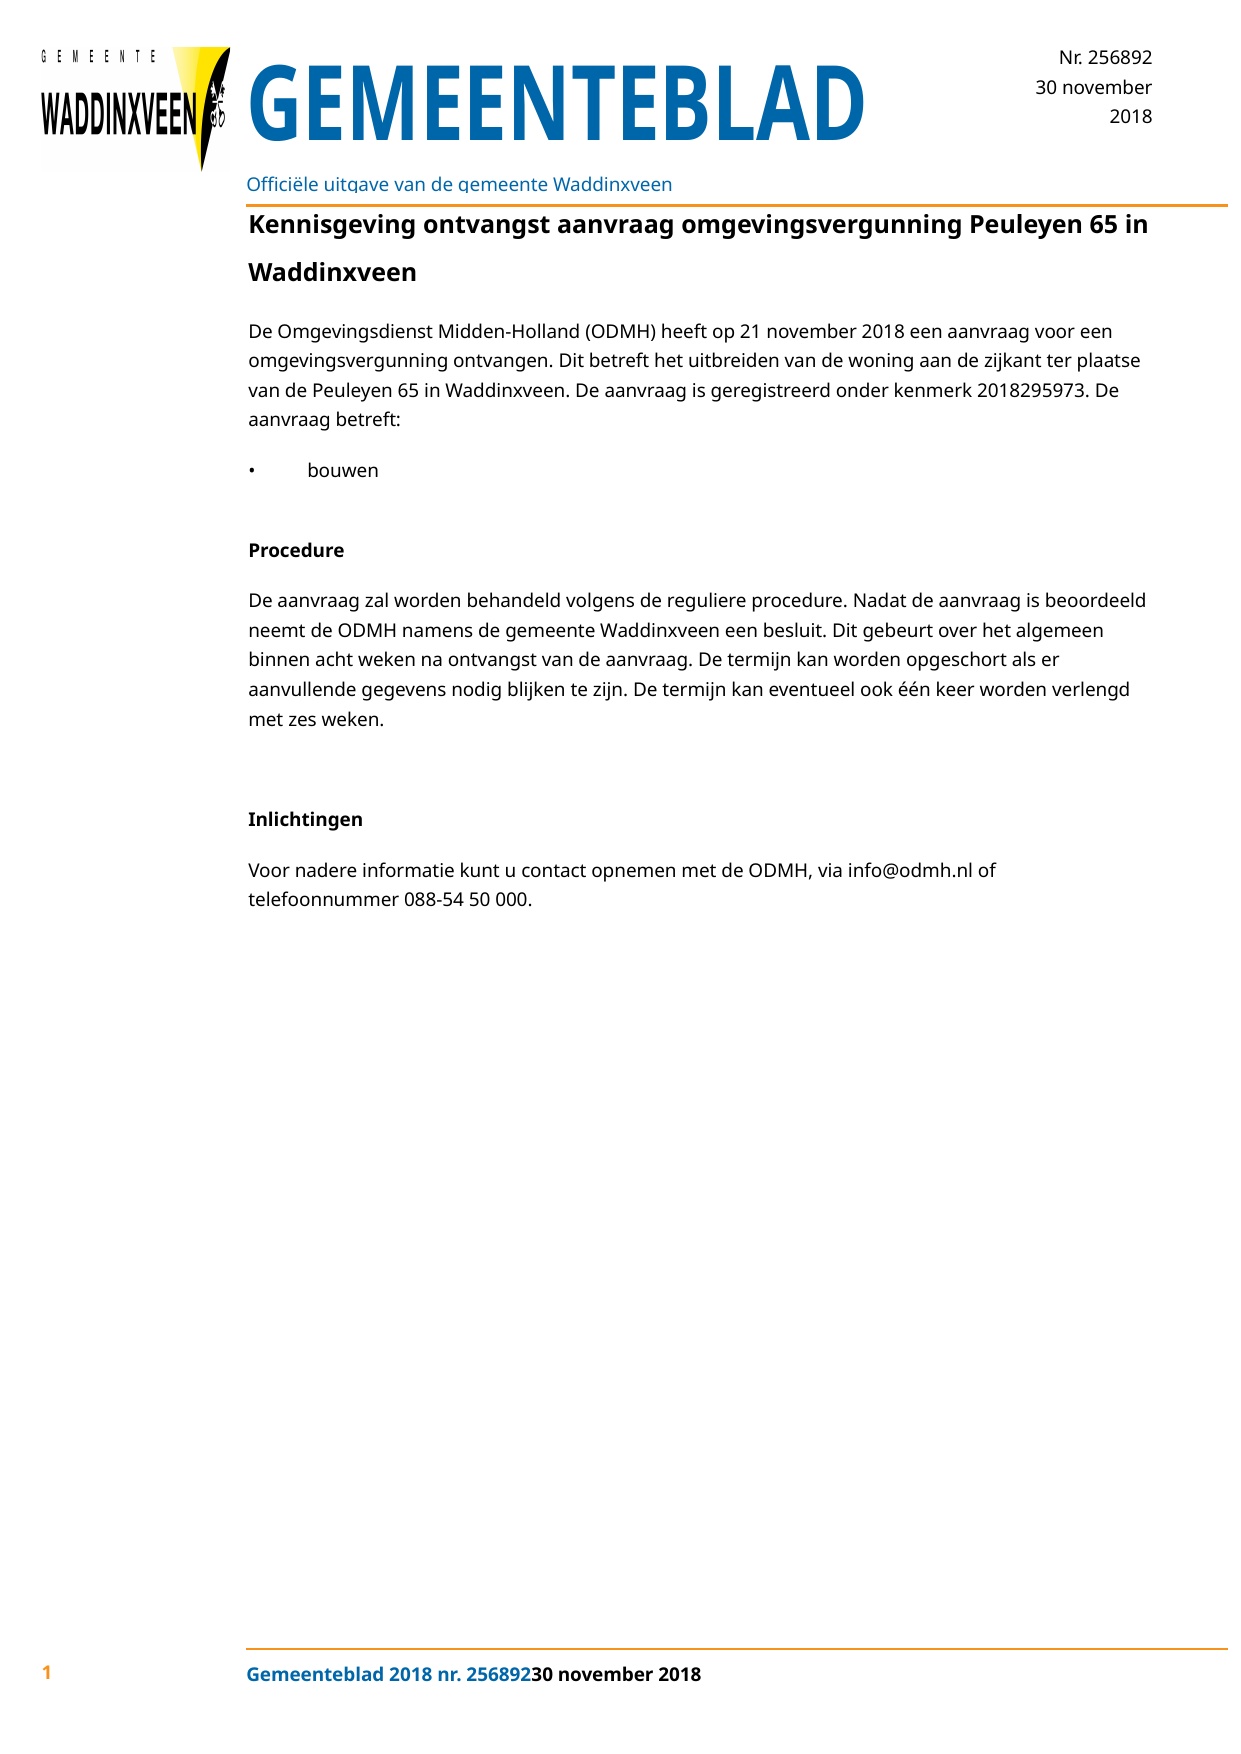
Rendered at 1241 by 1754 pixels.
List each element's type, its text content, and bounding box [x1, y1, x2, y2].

text Inlichtingen [248, 807, 1152, 832]
picture [41, 47, 231, 172]
text De aanvraag zal worden behandeld volgens de reguliere procedure. Nadat de aanvraag is beoordeeld neemt de ODMH namens de gemeente Waddinxveen een besluit. Dit gebeurt over het algemeen binnen acht weken na ontvangst van de aanvraag. De termijn kan worden opgeschort als er aanvullende gegevens nodig blijken te zijn. De termijn kan eventueel ook één keer worden verlengd met zes weken. [248, 587, 1152, 732]
list bouwen [248, 457, 1152, 483]
text Kennisgeving ontvangst aanvraag omgevingsvergunning Peuleyen 65 in Waddinxveen [248, 207, 1152, 288]
text Voor nadere informatie kunt u contact opnemen met de ODMH, via info@odmh.nl of telefoonnummer 088-54 50 000. [248, 857, 1152, 912]
text Procedure [248, 537, 1152, 563]
text De Omgevingsdienst Midden-Holland (ODMH) heeft op 21 november 2018 een aanvraag voor een omgevingsvergunning ontvangen. Dit betreft het uitbreiden van de woning aan de zijkant ter plaatse van de Peuleyen 65 in Waddinxveen. De aanvraag is geregistreerd onder kenmerk 2018295973. De aanvraag betreft: [248, 318, 1152, 432]
